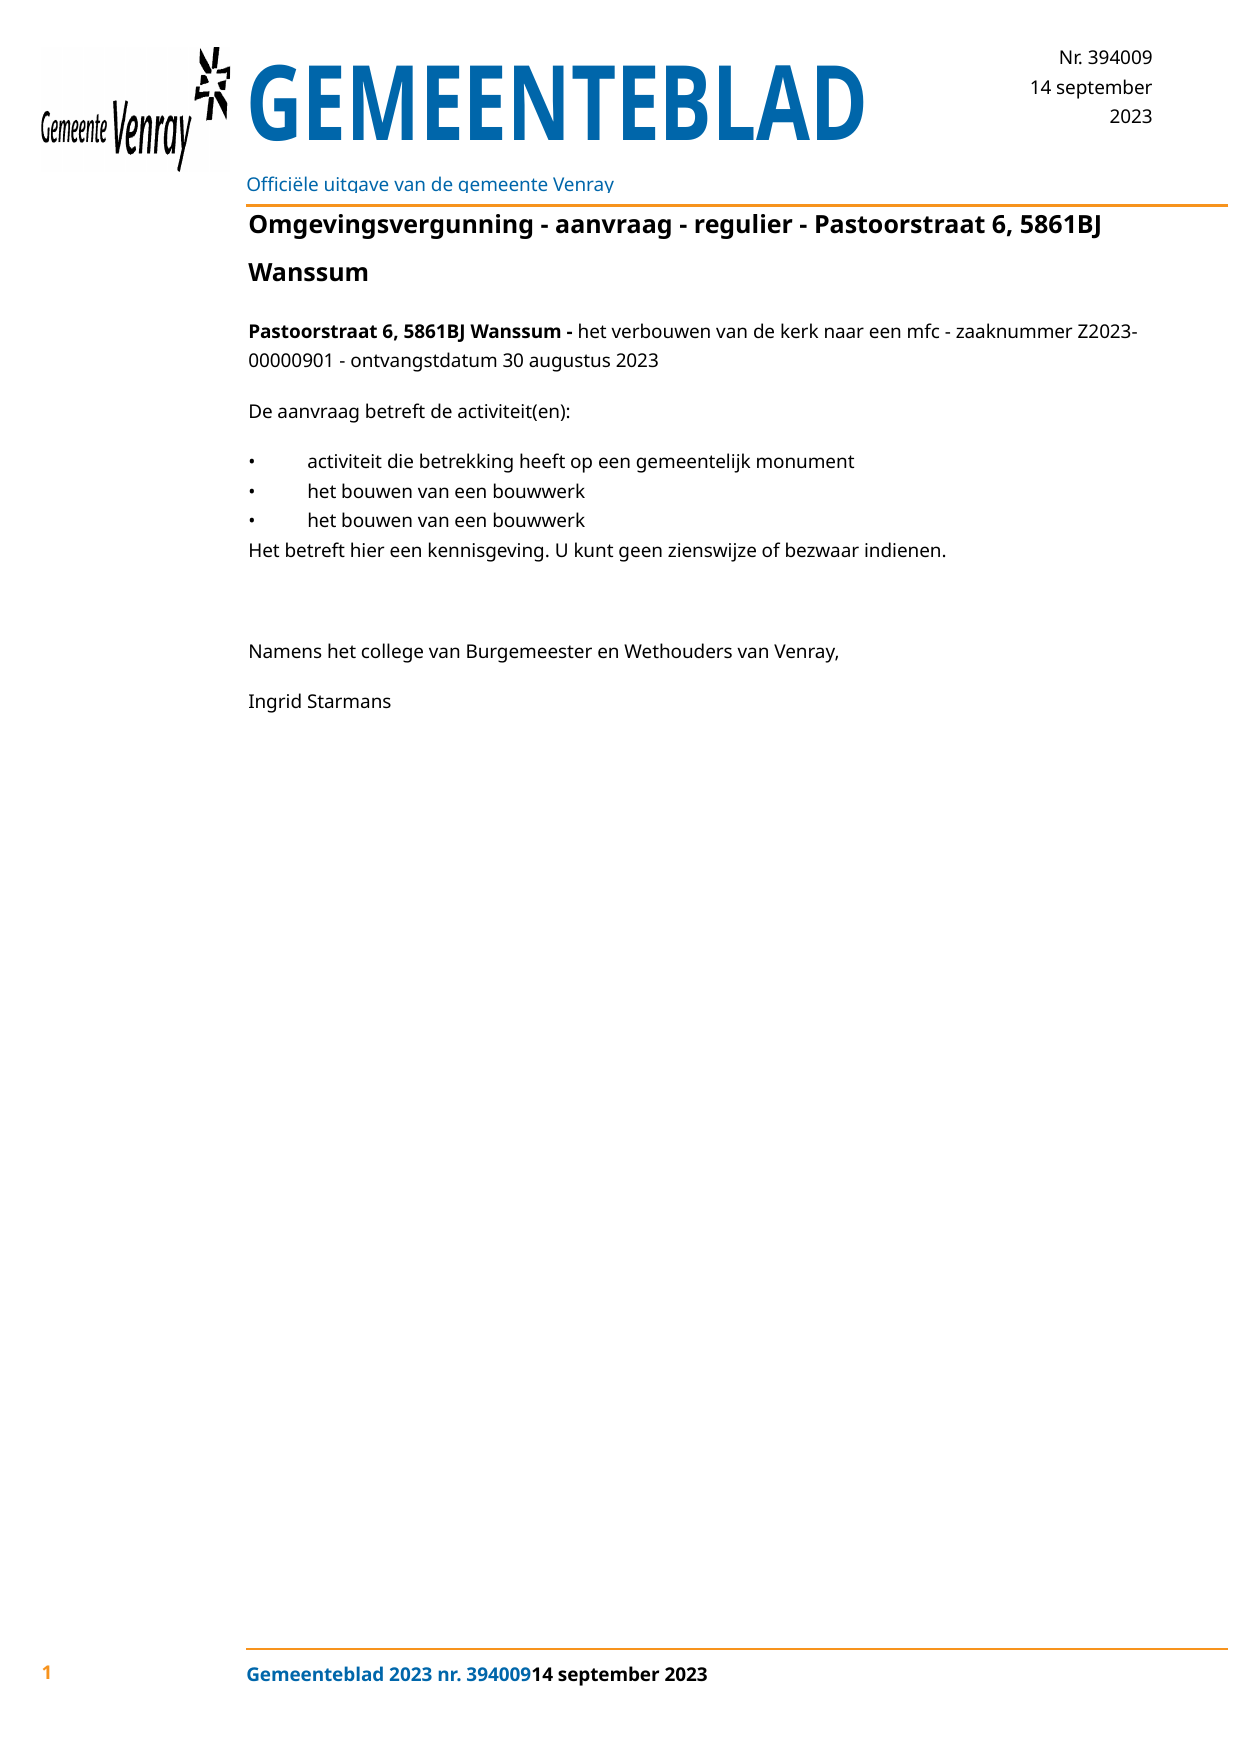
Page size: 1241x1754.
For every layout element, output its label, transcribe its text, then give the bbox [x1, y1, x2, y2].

text Pastoorstraat 6, 5861BJ Wanssum - het verbouwen van de kerk naar een mfc - zaaknummer Z2023-00000901 - ontvangstdatum 30 augustus 2023 [248, 318, 1152, 373]
list het bouwen van een bouwwerk [248, 507, 1152, 533]
list het bouwen van een bouwwerk [248, 478, 1152, 504]
text Ingrid Starmans [248, 688, 1152, 714]
list activiteit die betrekking heeft op een gemeentelijk monument [248, 448, 1152, 474]
text Het betreft hier een kennisgeving. U kunt geen zienswijze of bezwaar indienen. [248, 537, 1152, 563]
text De aanvraag betreft de activiteit(en): [248, 398, 1152, 424]
picture [41, 47, 231, 172]
text Namens het college van Burgemeester en Wethouders van Venray, [248, 638, 1152, 664]
text Omgevingsvergunning - aanvraag - regulier - Pastoorstraat 6, 5861BJ Wanssum [248, 207, 1152, 288]
